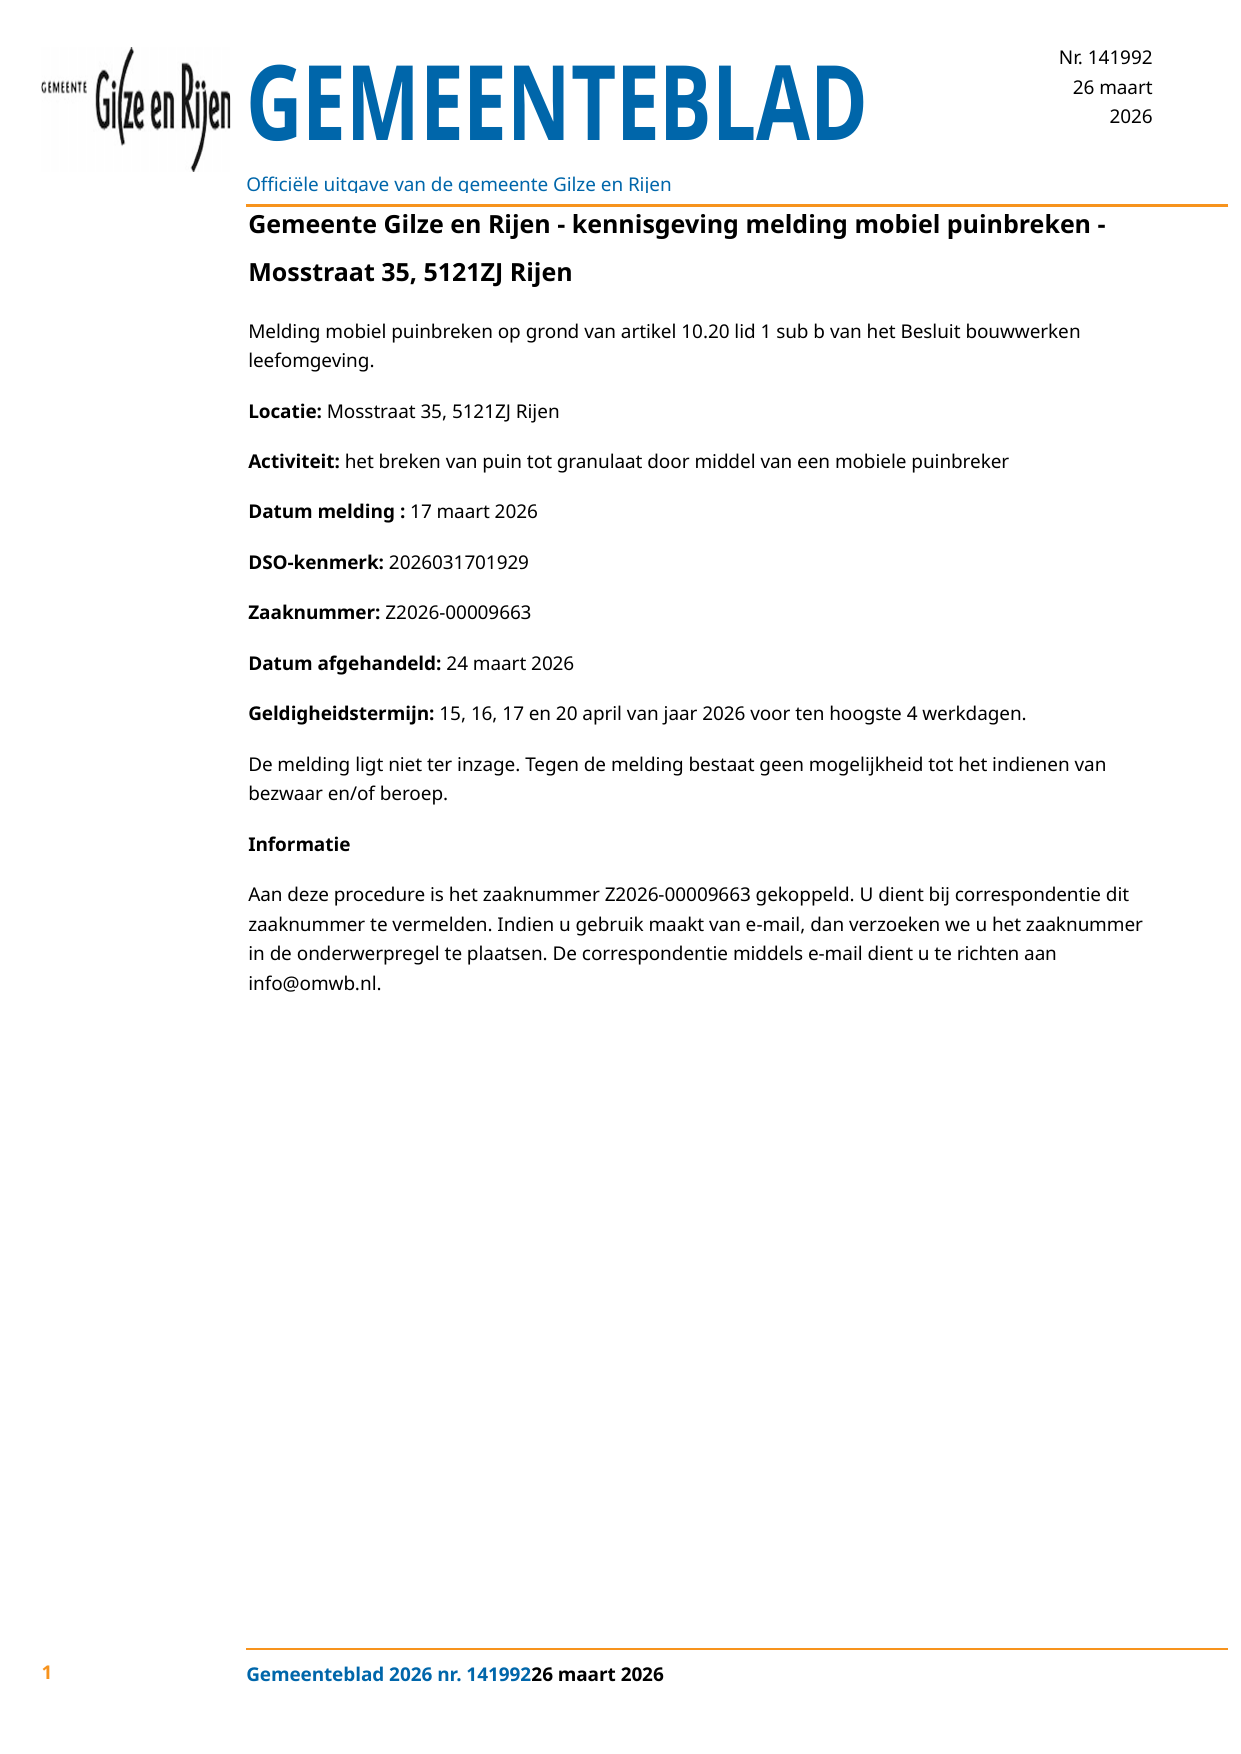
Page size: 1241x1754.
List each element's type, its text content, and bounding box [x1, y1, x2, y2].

text Activiteit: het breken van puin tot granulaat door middel van een mobiele puinbreker [248, 448, 1152, 474]
picture [41, 47, 231, 172]
text Datum afgehandeld: 24 maart 2026 [248, 650, 1152, 676]
text Aan deze procedure is het zaaknummer Z2026-00009663 gekoppeld. U dient bij correspondentie dit zaaknummer te vermelden. Indien u gebruik maakt van e-mail, dan verzoeken we u het zaaknummer in de onderwerpregel te plaatsen. De correspondentie middels e-mail dient u te richten aan info@omwb.nl. [248, 881, 1152, 996]
text De melding ligt niet ter inzage. Tegen de melding bestaat geen mogelijkheid tot het indienen van bezwaar en/of beroep. [248, 751, 1152, 806]
text Zaaknummer: Z2026-00009663 [248, 599, 1152, 625]
text DSO-kenmerk: 2026031701929 [248, 549, 1152, 575]
text Melding mobiel puinbreken op grond van artikel 10.20 lid 1 sub b van het Besluit bouwwerken leefomgeving. [248, 318, 1152, 373]
text Geldigheidstermijn: 15, 16, 17 en 20 april van jaar 2026 voor ten hoogste 4 werkdagen. [248, 700, 1152, 726]
text Locatie: Mosstraat 35, 5121ZJ Rijen [248, 398, 1152, 424]
text Informatie [248, 831, 1152, 857]
text Gemeente Gilze en Rijen - kennisgeving melding mobiel puinbreken - Mosstraat 35, 5121ZJ Rijen [248, 207, 1152, 288]
text Datum melding : 17 maart 2026 [248, 499, 1152, 524]
